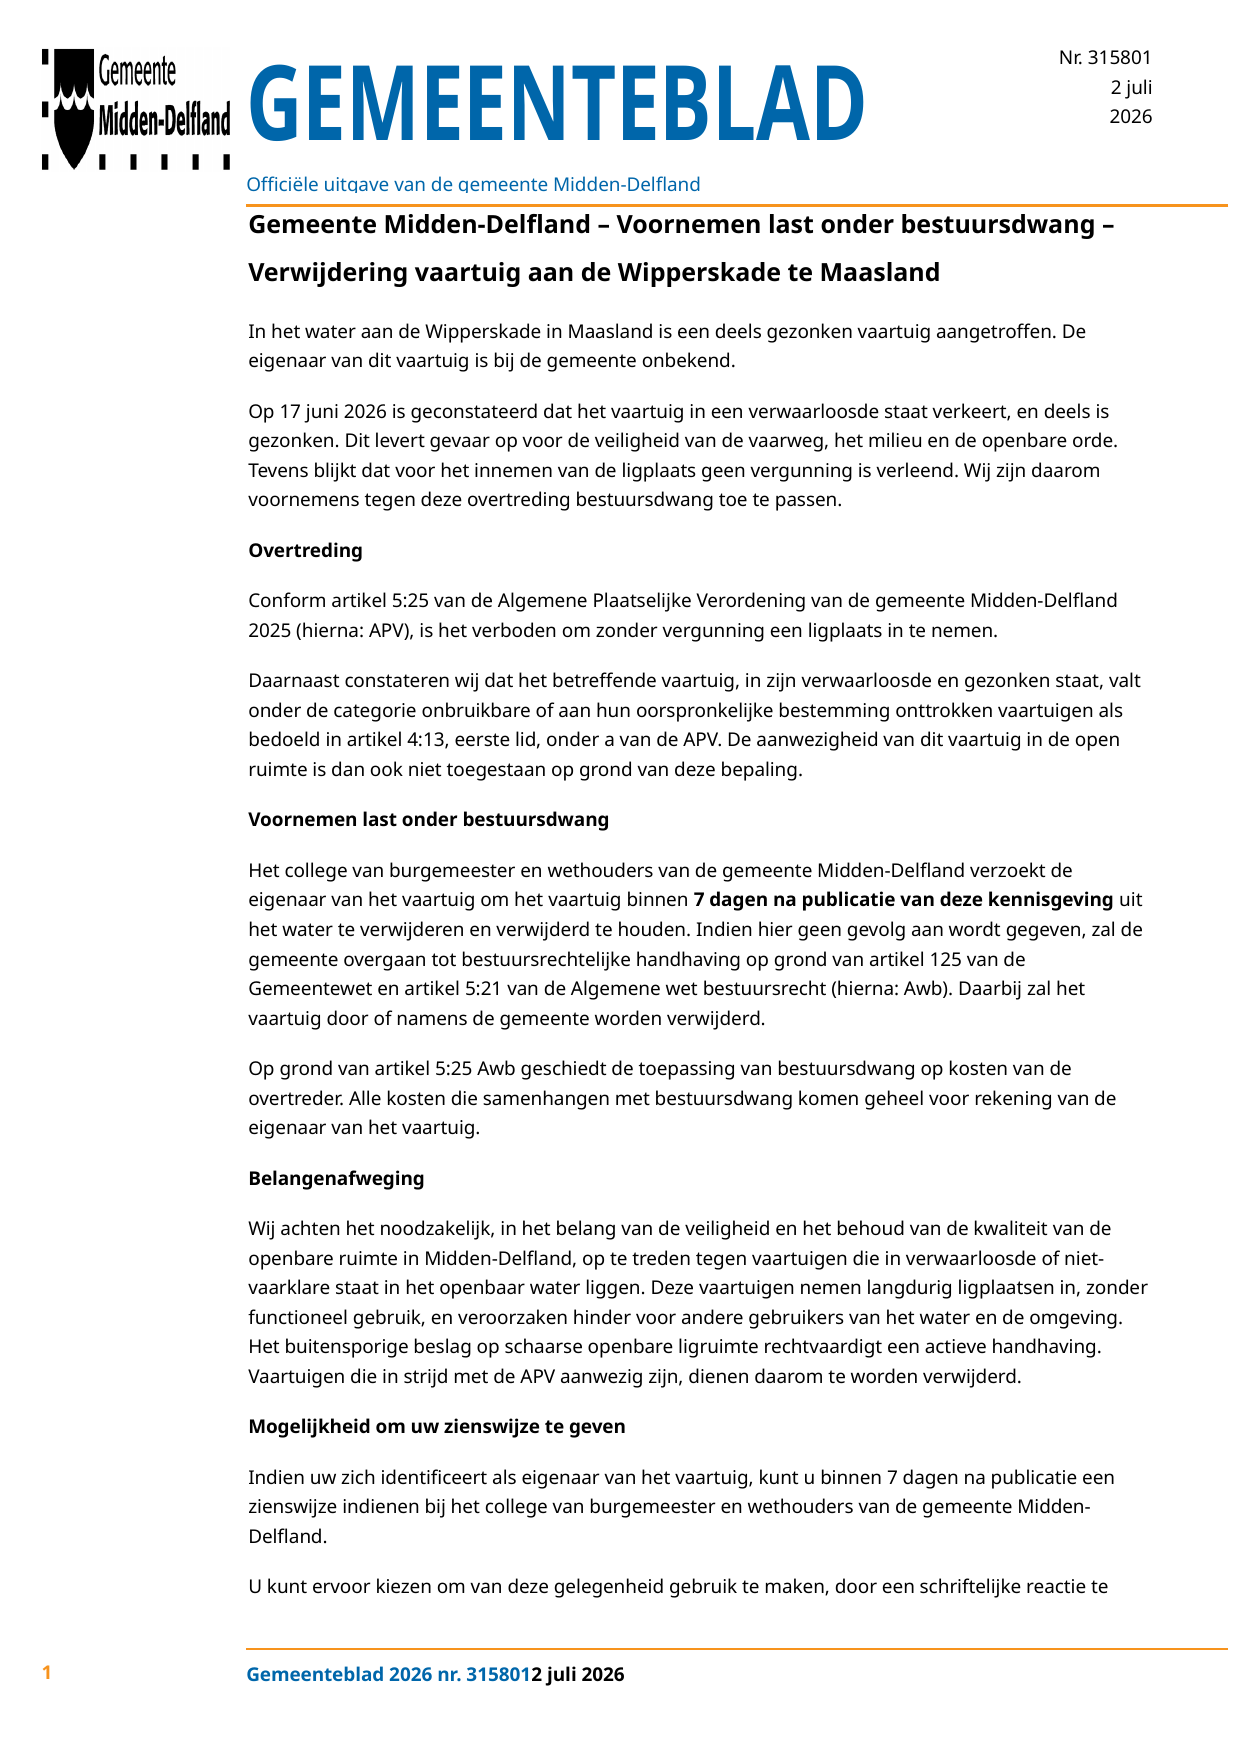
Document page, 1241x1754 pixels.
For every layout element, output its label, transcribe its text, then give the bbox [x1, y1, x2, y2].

text In het water aan de Wipperskade in Maasland is een deels gezonken vaartuig aangetroffen. De eigenaar van dit vaartuig is bij de gemeente onbekend. [248, 318, 1152, 373]
text Op grond van artikel 5:25 Awb geschiedt de toepassing van bestuursdwang op kosten van de overtreder. Alle kosten die samenhangen met bestuursdwang komen geheel voor rekening van de eigenaar van het vaartuig. [248, 1055, 1152, 1140]
picture [41, 47, 231, 172]
text Conform artikel 5:25 van de Algemene Plaatselijke Verordening van de gemeente Midden-Delfland 2025 (hierna: APV), is het verboden om zonder vergunning een ligplaats in te nemen. [248, 587, 1152, 643]
text Belangenafweging [248, 1165, 1152, 1191]
text Op 17 juni 2026 is geconstateerd dat het vaartuig in een verwaarloosde staat verkeert, en deels is gezonken. Dit levert gevaar op voor de veiligheid van de vaarweg, het milieu en de openbare orde. Tevens blijkt dat voor het innemen van de ligplaats geen vergunning is verleend. Wij zijn daarom voornemens tegen deze overtreding bestuursdwang toe te passen. [248, 398, 1152, 512]
text Daarnaast constateren wij dat het betreffende vaartuig, in zijn verwaarloosde en gezonken staat, valt onder de categorie onbruikbare of aan hun oorspronkelijke bestemming onttrokken vaartuigen als bedoeld in artikel 4:13, eerste lid, onder a van de APV. De aanwezigheid van dit vaartuig in de open ruimte is dan ook niet toegestaan op grond van deze bepaling. [248, 667, 1152, 782]
text U kunt ervoor kiezen om van deze gelegenheid gebruik te maken, door een schriftelijke reactie te [248, 1574, 1152, 1599]
text Gemeente Midden-Delfland – Voornemen last onder bestuursdwang – Verwijdering vaartuig aan de Wipperskade te Maasland [248, 207, 1152, 288]
text Voornemen last onder bestuursdwang [248, 807, 1152, 832]
text Wij achten het noodzakelijk, in het belang van de veiligheid en het behoud van de kwaliteit van de openbare ruimte in Midden-Delfland, op te treden tegen vaartuigen die in verwaarloosde of niet-vaarklare staat in het openbaar water liggen. Deze vaartuigen nemen langdurig ligplaatsen in, zonder functioneel gebruik, en veroorzaken hinder voor andere gebruikers van het water en de omgeving. Het buitensporige beslag op schaarse openbare ligruimte rechtvaardigt een actieve handhaving. Vaartuigen die in strijd met de APV aanwezig zijn, dienen daarom te worden verwijderd. [248, 1215, 1152, 1389]
text Het college van burgemeester en wethouders van de gemeente Midden-Delfland verzoekt de eigenaar van het vaartuig om het vaartuig binnen 7 dagen na publicatie van deze kennisgeving uit het water te verwijderen en verwijderd te houden. Indien hier geen gevolg aan wordt gegeven, zal de gemeente overgaan tot bestuursrechtelijke handhaving op grond van artikel 125 van de Gemeentewet en artikel 5:21 van de Algemene wet bestuursrecht (hierna: Awb). Daarbij zal het vaartuig door of namens de gemeente worden verwijderd. [248, 857, 1152, 1031]
text Overtreding [248, 537, 1152, 563]
text Mogelijkheid om uw zienswijze te geven [248, 1414, 1152, 1439]
text Indien uw zich identificeert als eigenaar van het vaartuig, kunt u binnen 7 dagen na publicatie een zienswijze indienen bij het college van burgemeester en wethouders van de gemeente Midden-Delfland. [248, 1464, 1152, 1549]
